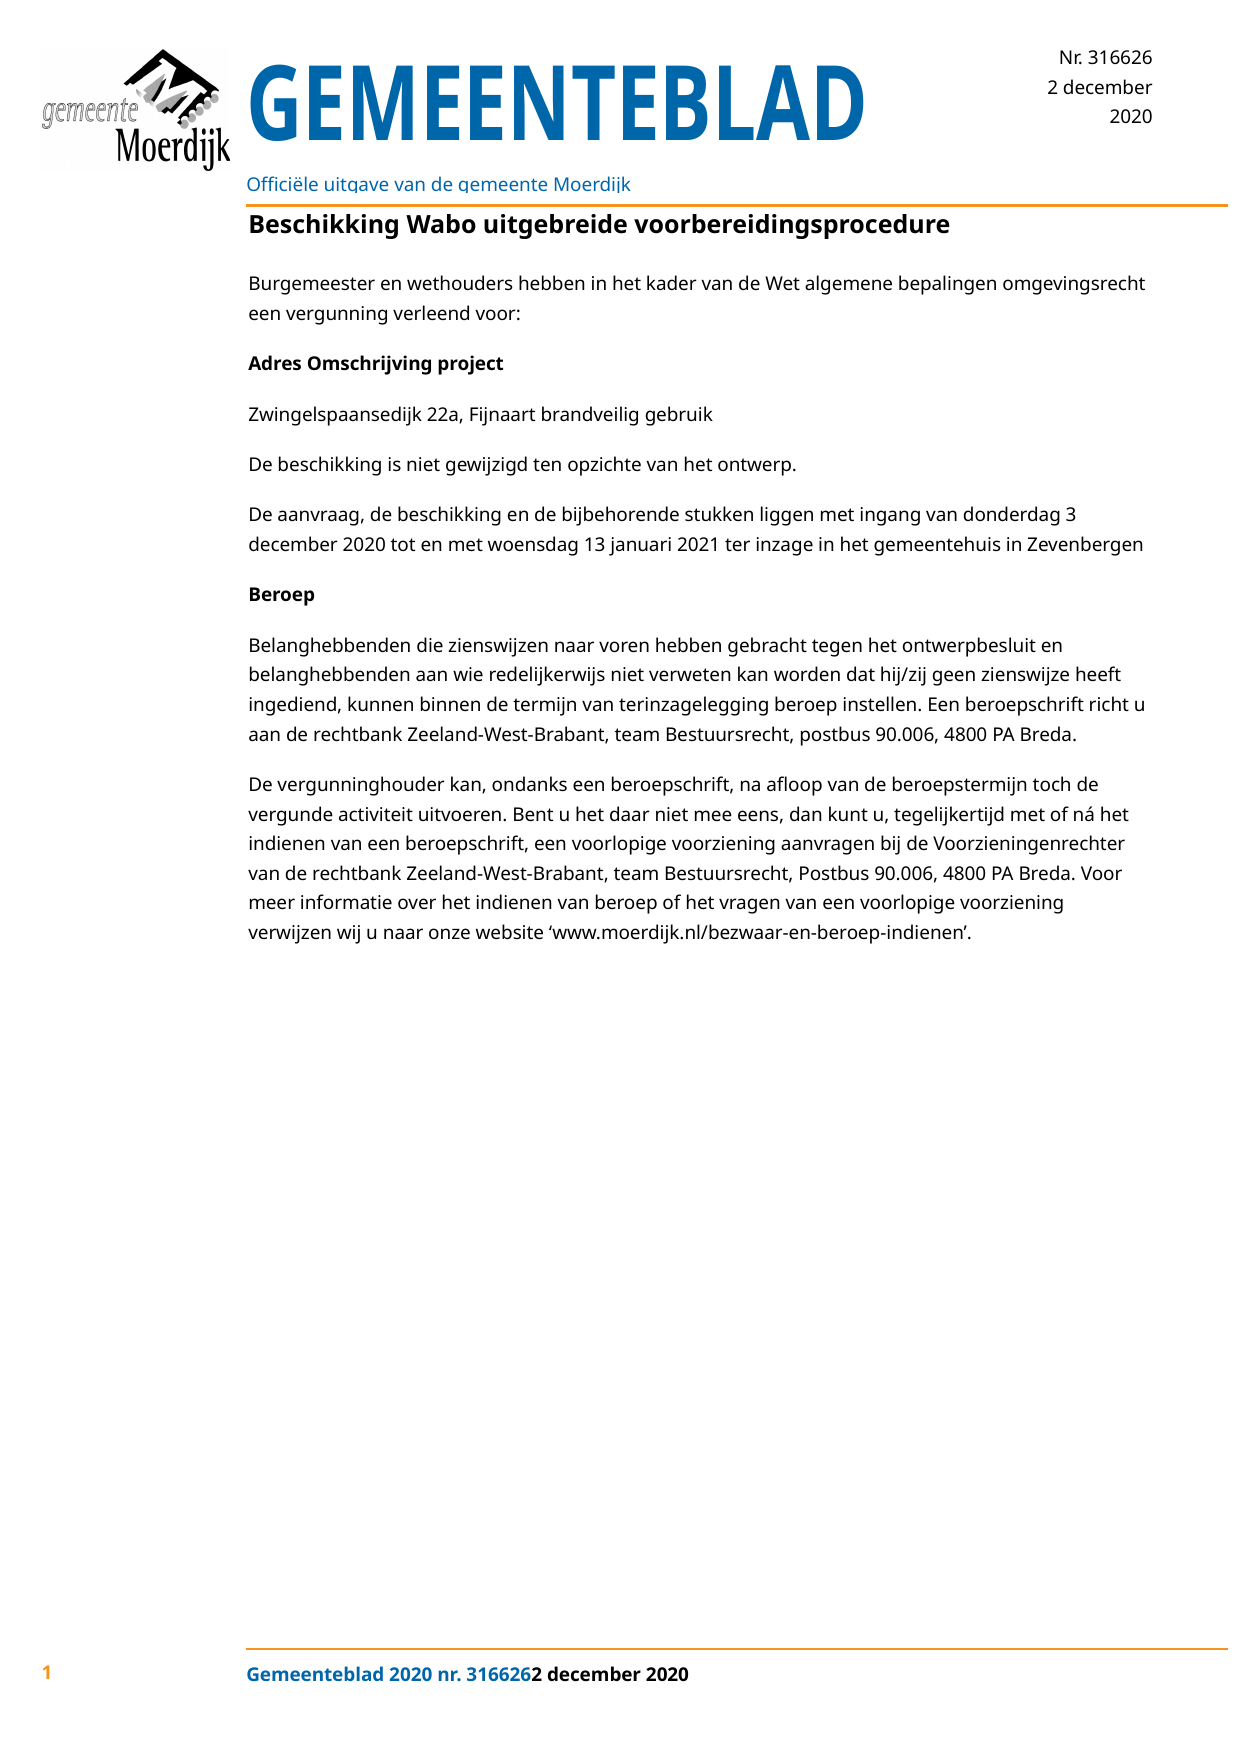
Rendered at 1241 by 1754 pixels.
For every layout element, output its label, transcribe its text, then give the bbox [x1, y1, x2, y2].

text Adres Omschrijving project [248, 350, 1152, 376]
text Belanghebbenden die zienswijzen naar voren hebben gebracht tegen het ontwerpbesluit en belanghebbenden aan wie redelijkerwijs niet verweten kan worden dat hij/zij geen zienswijze heeft ingediend, kunnen binnen de termijn van terinzagelegging beroep instellen. Een beroepschrift richt u aan de rechtbank Zeeland-West-Brabant, team Bestuursrecht, postbus 90.006, 4800 PA Breda. [248, 632, 1152, 746]
picture [41, 47, 231, 172]
text Burgemeester en wethouders hebben in het kader van de Wet algemene bepalingen omgevingsrecht een vergunning verleend voor: [248, 270, 1152, 326]
text De vergunninghouder kan, ondanks een beroepschrift, na afloop van de beroepstermijn toch de vergunde activiteit uitvoeren. Bent u het daar niet mee eens, dan kunt u, tegelijkertijd met of ná het indienen van een beroepschrift, een voorlopige voorziening aanvragen bij de Voorzieningenrechter van de rechtbank Zeeland-West-Brabant, team Bestuursrecht, Postbus 90.006, 4800 PA Breda. Voor meer informatie over het indienen van beroep of het vragen van een voorlopige voorziening verwijzen wij u naar onze website ‘www.moerdijk.nl/bezwaar-en-beroep-indienen’. [248, 771, 1152, 945]
text Zwingelspaansedijk 22a, Fijnaart brandveilig gebruik [248, 401, 1152, 426]
text De beschikking is niet gewijzigd ten opzichte van het ontwerp. [248, 451, 1152, 477]
text Beroep [248, 582, 1152, 607]
text De aanvraag, de beschikking en de bijbehorende stukken liggen met ingang van donderdag 3 december 2020 tot en met woensdag 13 januari 2021 ter inzage in het gemeentehuis in Zevenbergen [248, 502, 1152, 557]
text Beschikking Wabo uitgebreide voorbereidingsprocedure [248, 207, 1152, 241]
